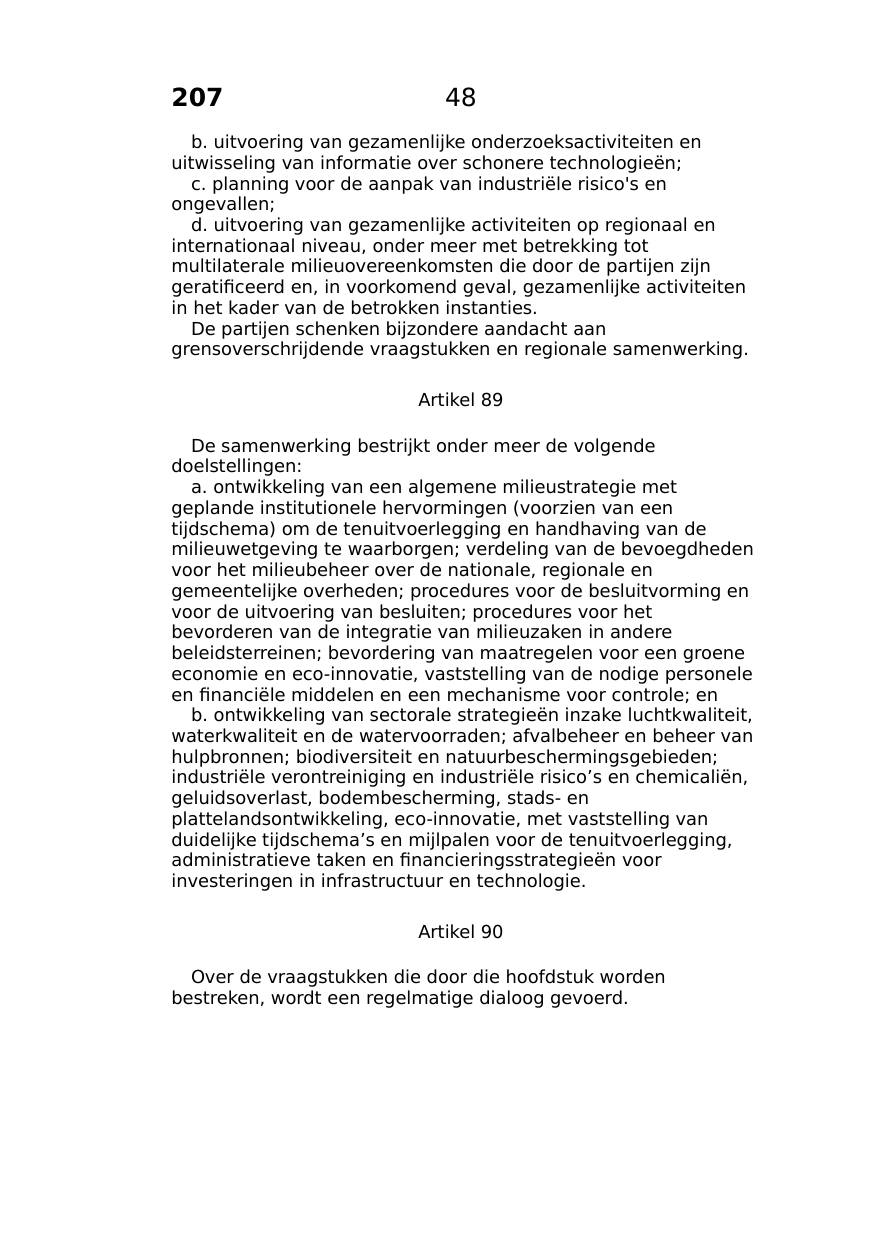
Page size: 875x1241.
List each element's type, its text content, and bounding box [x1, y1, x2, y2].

text Over de vraagstukken die door die hoofdstuk worden bestreken, wordt een regelmatige dialoog gevoerd. [171, 967, 756, 1009]
text d. uitvoering van gezamenlijke activiteiten op regionaal en internationaal niveau, onder meer met betrekking tot multilaterale milieuovereenkomsten die door de partijen zijn geratificeerd en, in voorkomend geval, gezamenlijke activiteiten in het kader van de betrokken instanties. [171, 215, 756, 318]
subtitle Artikel 90 [171, 922, 756, 942]
text b. ontwikkeling van sectorale strategieën inzake luchtkwaliteit, waterkwaliteit en de watervoorraden; afvalbeheer en beheer van hulpbronnen; biodiversiteit en natuurbeschermingsgebieden; industriële verontreiniging en industriële risico’s en chemicaliën, geluidsoverlast, bodembescherming, stads- en plattelandsontwikkeling, eco-innovatie, met vaststelling van duidelijke tijdschema’s en mijlpalen voor de tenuitvoerlegging, administratieve taken en financieringsstrategieën voor investeringen in infrastructuur en technologie. [171, 705, 756, 892]
text De partijen schenken bijzondere aandacht aan grensoverschrijdende vraagstukken en regionale samenwerking. [171, 318, 756, 360]
text c. planning voor de aanpak van industriële risico's en ongevallen; [171, 173, 756, 215]
subtitle Artikel 89 [171, 390, 756, 411]
text a. ontwikkeling van een algemene milieustrategie met geplande institutionele hervormingen (voorzien van een tijdschema) om de tenuitvoerlegging en handhaving van de milieuwetgeving te waarborgen; verdeling van de bevoegdheden voor het milieubeheer over de nationale, regionale en gemeentelijke overheden; procedures voor de besluitvorming en voor de uitvoering van besluiten; procedures voor het bevorderen van de integratie van milieuzaken in andere beleidsterreinen; bevordering van maatregelen voor een groene economie en eco-innovatie, vaststelling van de nodige personele en financiële middelen en een mechanisme voor controle; en [171, 477, 756, 705]
text b. uitvoering van gezamenlijke onderzoeksactiviteiten en uitwisseling van informatie over schonere technologieën; [171, 132, 756, 173]
text De samenwerking bestrijkt onder meer de volgende doelstellingen: [171, 436, 756, 477]
